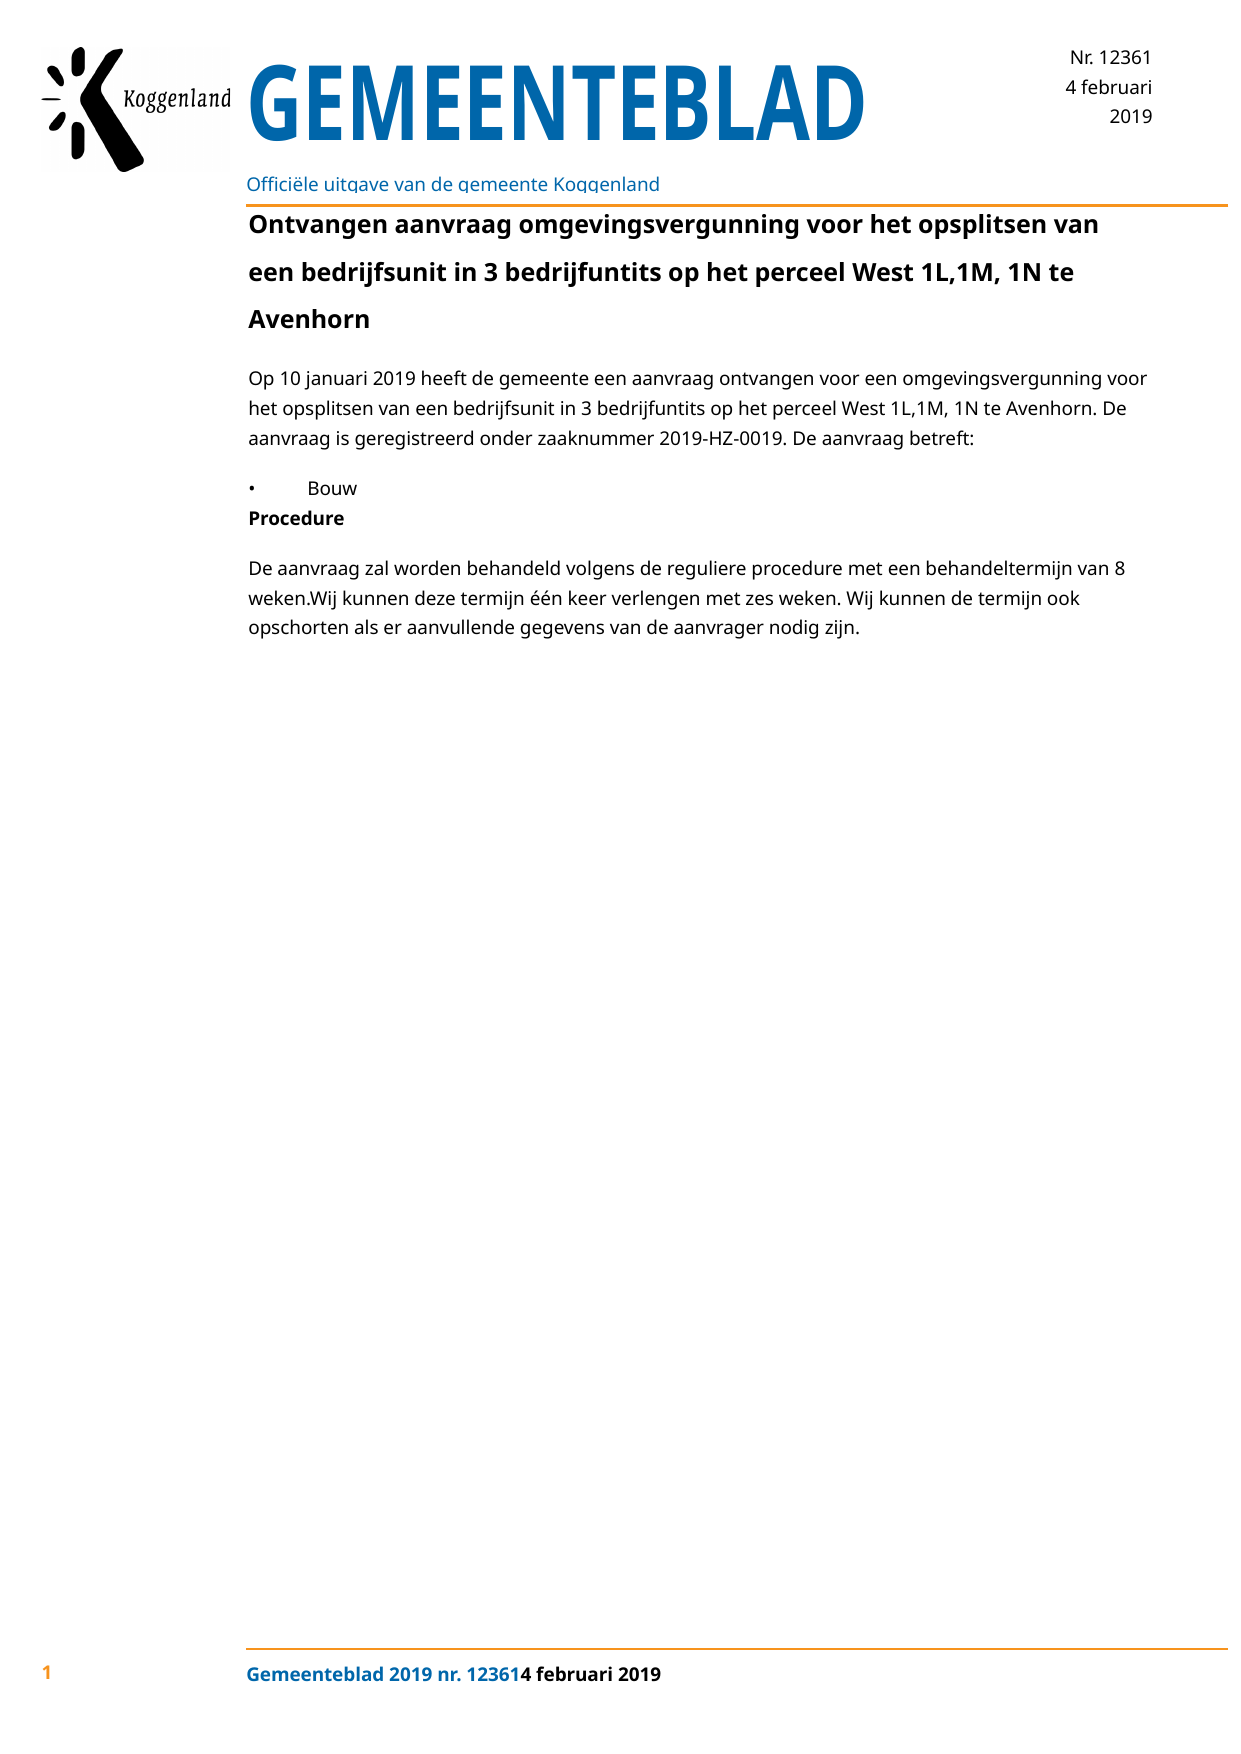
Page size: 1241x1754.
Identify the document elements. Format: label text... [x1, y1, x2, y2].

text Op 10 januari 2019 heeft de gemeente een aanvraag ontvangen voor een omgevingsvergunning voor het opsplitsen van een bedrijfsunit in 3 bedrijfuntits op het perceel West 1L,1M, 1N te Avenhorn. De aanvraag is geregistreerd onder zaaknummer 2019-HZ-0019. De aanvraag betreft: [248, 366, 1152, 450]
text Ontvangen aanvraag omgevingsvergunning voor het opsplitsen van een bedrijfsunit in 3 bedrijfuntits op het perceel West 1L,1M, 1N te Avenhorn [248, 207, 1152, 336]
text De aanvraag zal worden behandeld volgens de reguliere procedure met een behandeltermijn van 8 weken.Wij kunnen deze termijn één keer verlengen met zes weken. Wij kunnen de termijn ook opschorten als er aanvullende gegevens van de aanvrager nodig zijn. [248, 555, 1152, 640]
list Bouw [248, 475, 1152, 501]
text Procedure [248, 505, 1152, 530]
picture [41, 47, 231, 172]
